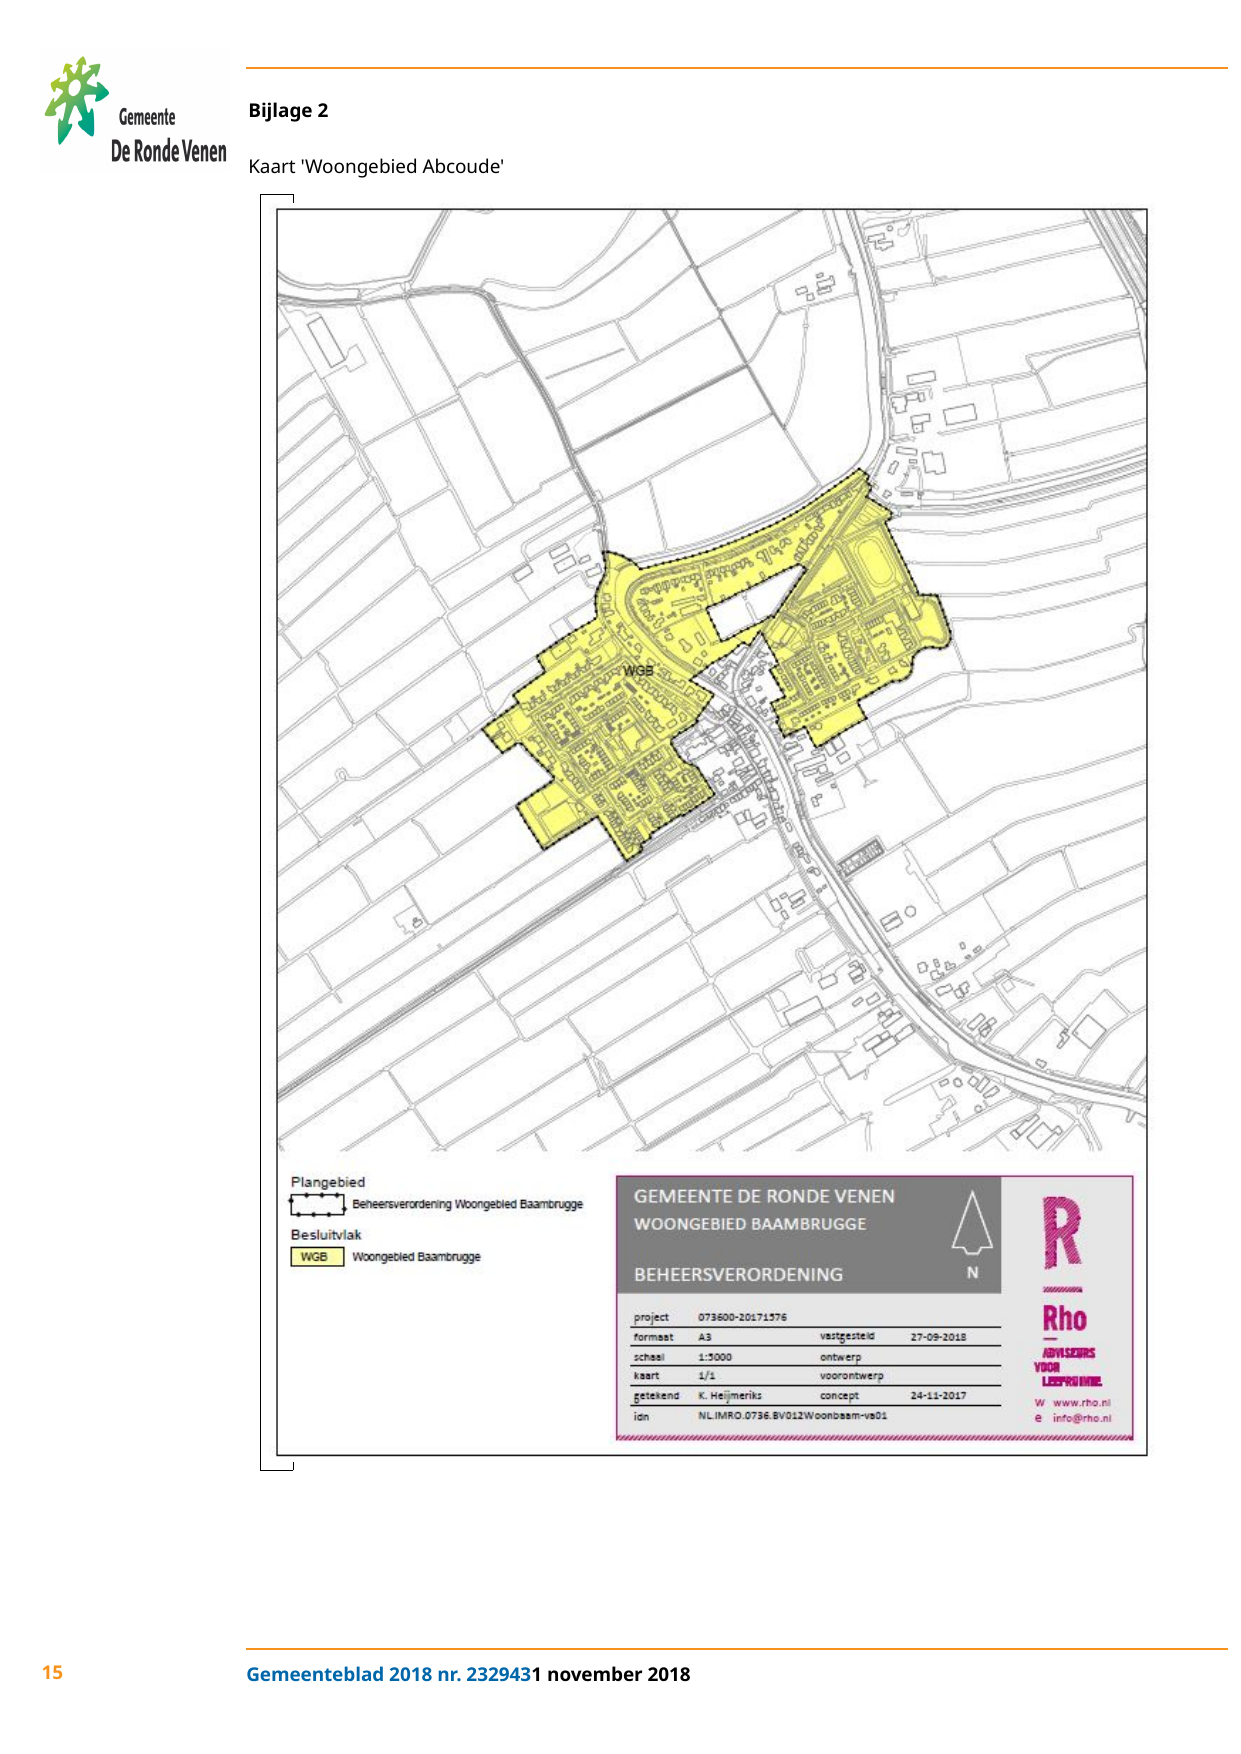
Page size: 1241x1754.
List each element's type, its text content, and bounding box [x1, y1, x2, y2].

picture [41, 47, 231, 172]
text Kaart 'Woongebied Abcoude' [248, 153, 1152, 179]
picture [268, 203, 1155, 1462]
text Bijlage 2 [248, 95, 1152, 123]
